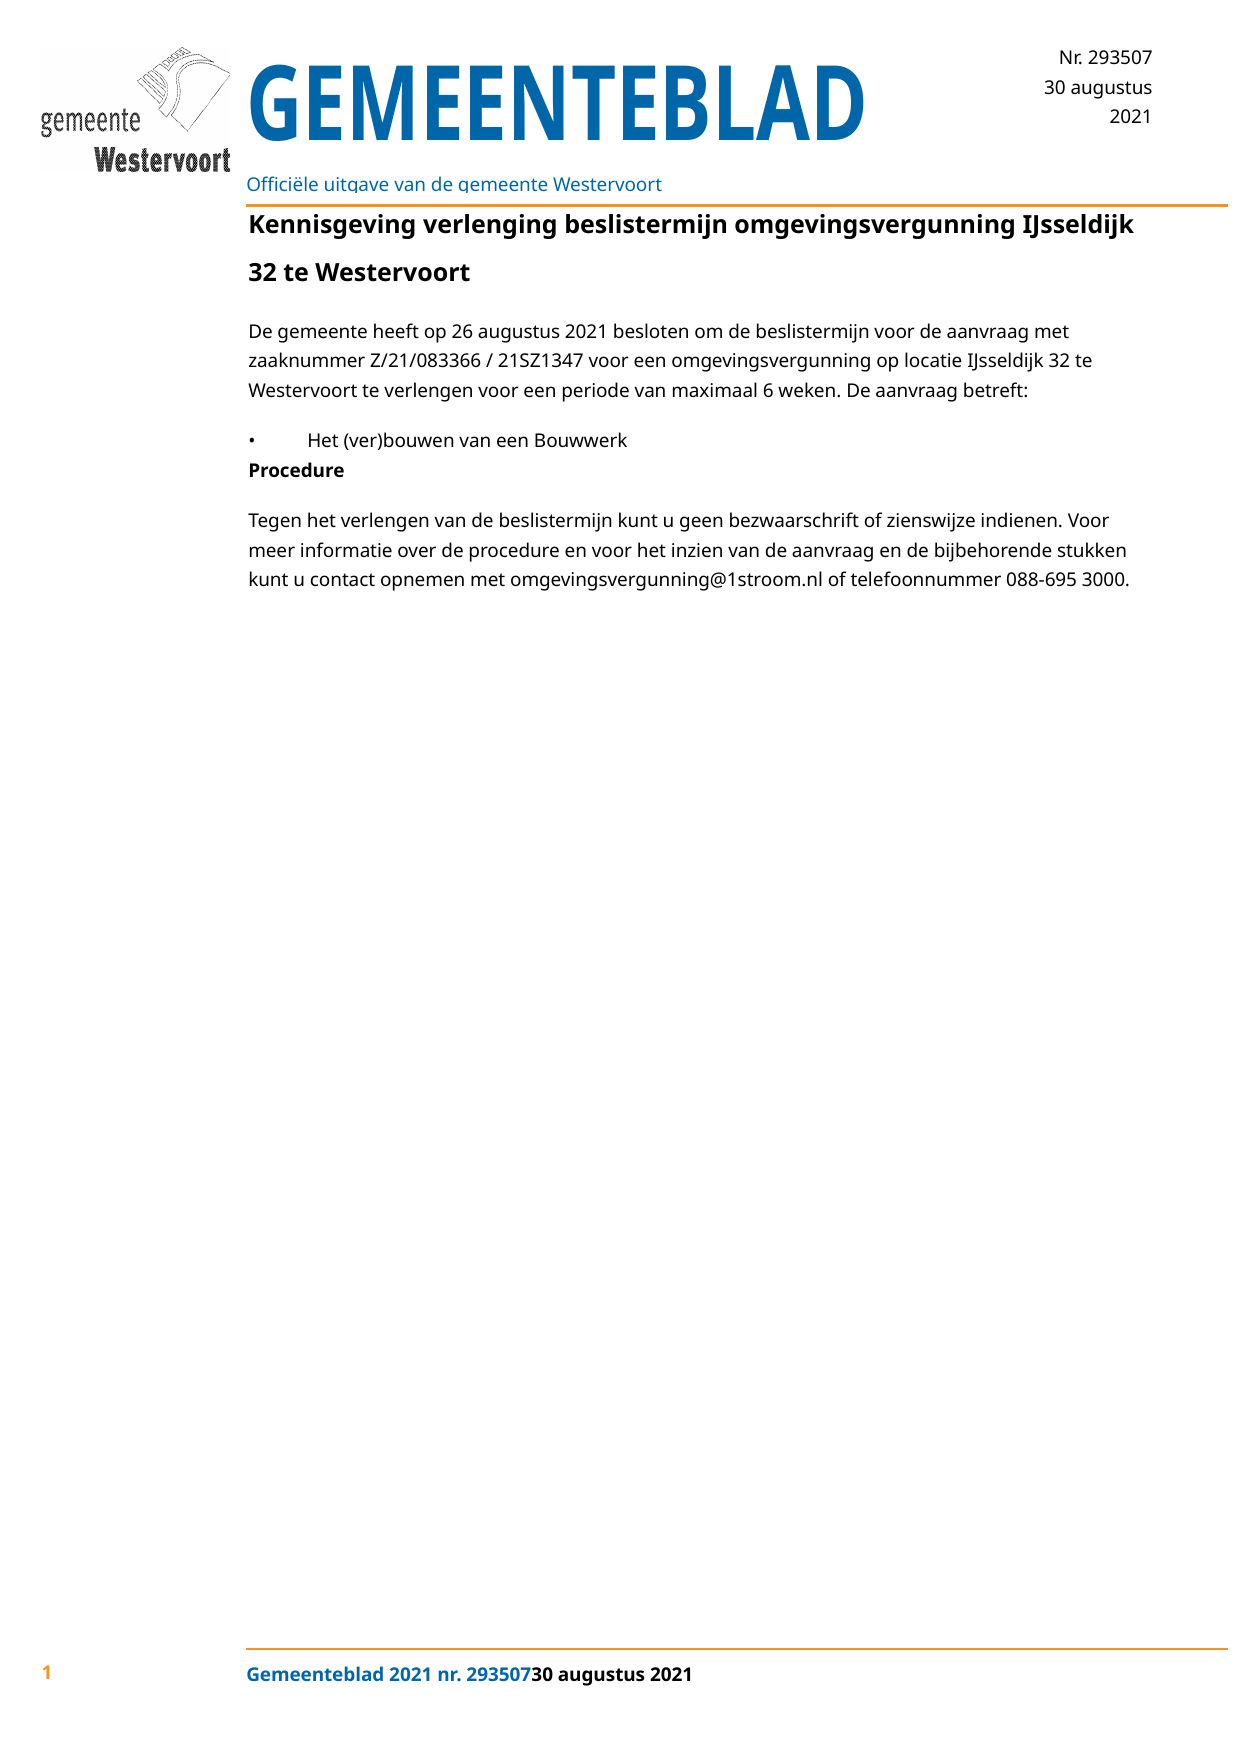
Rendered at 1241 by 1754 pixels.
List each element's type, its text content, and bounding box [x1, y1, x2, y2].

text Kennisgeving verlenging beslistermijn omgevingsvergunning IJsseldijk 32 te Westervoort [248, 207, 1152, 288]
text Tegen het verlengen van de beslistermijn kunt u geen bezwaarschrift of zienswijze indienen. Voor meer informatie over de procedure en voor het inzien van de aanvraag en de bijbehorende stukken kunt u contact opnemen met omgevingsvergunning@1stroom.nl of telefoonnummer 088-695 3000. [248, 507, 1152, 592]
picture [41, 47, 231, 172]
text Procedure [248, 457, 1152, 483]
list Het (ver)bouwen van een Bouwwerk [248, 427, 1152, 453]
text De gemeente heeft op 26 augustus 2021 besloten om de beslistermijn voor de aanvraag met zaaknummer Z/21/083366 / 21SZ1347 voor een omgevingsvergunning op locatie IJsseldijk 32 te Westervoort te verlengen voor een periode van maximaal 6 weken. De aanvraag betreft: [248, 318, 1152, 403]
